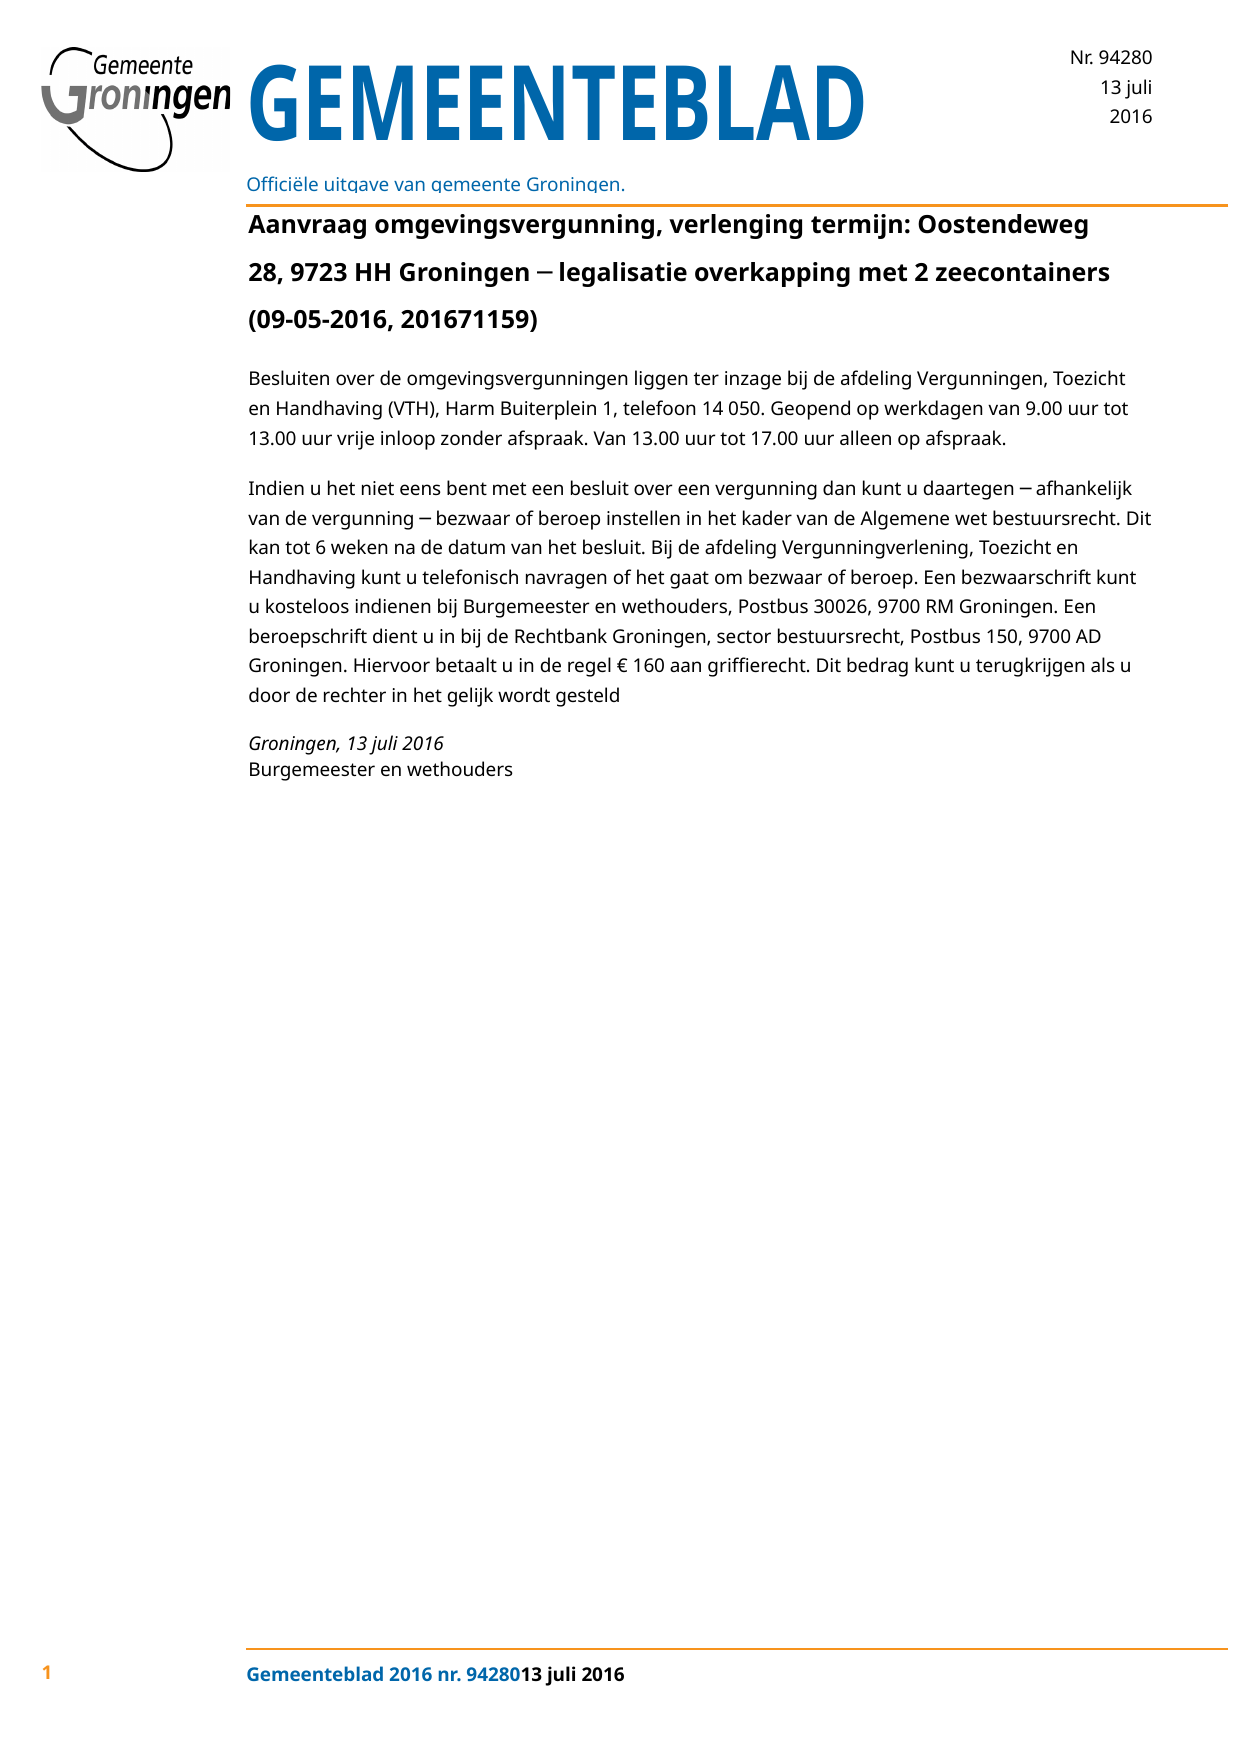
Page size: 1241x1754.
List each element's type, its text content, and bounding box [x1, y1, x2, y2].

picture [41, 47, 231, 172]
text Besluiten over de omgevingsvergunningen liggen ter inzage bij de afdeling Vergunningen, Toezicht en Handhaving (VTH), Harm Buiterplein 1, telefoon 14 050. Geopend op werkdagen van 9.00 uur tot 13.00 uur vrije inloop zonder afspraak. Van 13.00 uur tot 17.00 uur alleen op afspraak. [248, 366, 1152, 450]
text Burgemeester en wethouders [248, 756, 1152, 781]
text Aanvraag omgevingsvergunning, verlenging termijn: Oostendeweg 28, 9723 HH Groningen ─ legalisatie overkapping met 2 zeecontainers (09-05-2016, 201671159) [248, 207, 1152, 336]
text Groningen, 13 juli 2016 [248, 730, 1152, 756]
text Indien u het niet eens bent met een besluit over een vergunning dan kunt u daartegen ─ afhankelijk van de vergunning ─ bezwaar of beroep instellen in het kader van de Algemene wet bestuursrecht. Dit kan tot 6 weken na de datum van het besluit. Bij de afdeling Vergunningverlening, Toezicht en Handhaving kunt u telefonisch navragen of het gaat om bezwaar of beroep. Een bezwaarschrift kunt u kosteloos indienen bij Burgemeester en wethouders, Postbus 30026, 9700 RM Groningen. Een beroepschrift dient u in bij de Rechtbank Groningen, sector bestuursrecht, Postbus 150, 9700 AD Groningen. Hiervoor betaalt u in de regel € 160 aan griffierecht. Dit bedrag kunt u terugkrijgen als u door de rechter in het gelijk wordt gesteld [248, 475, 1152, 708]
